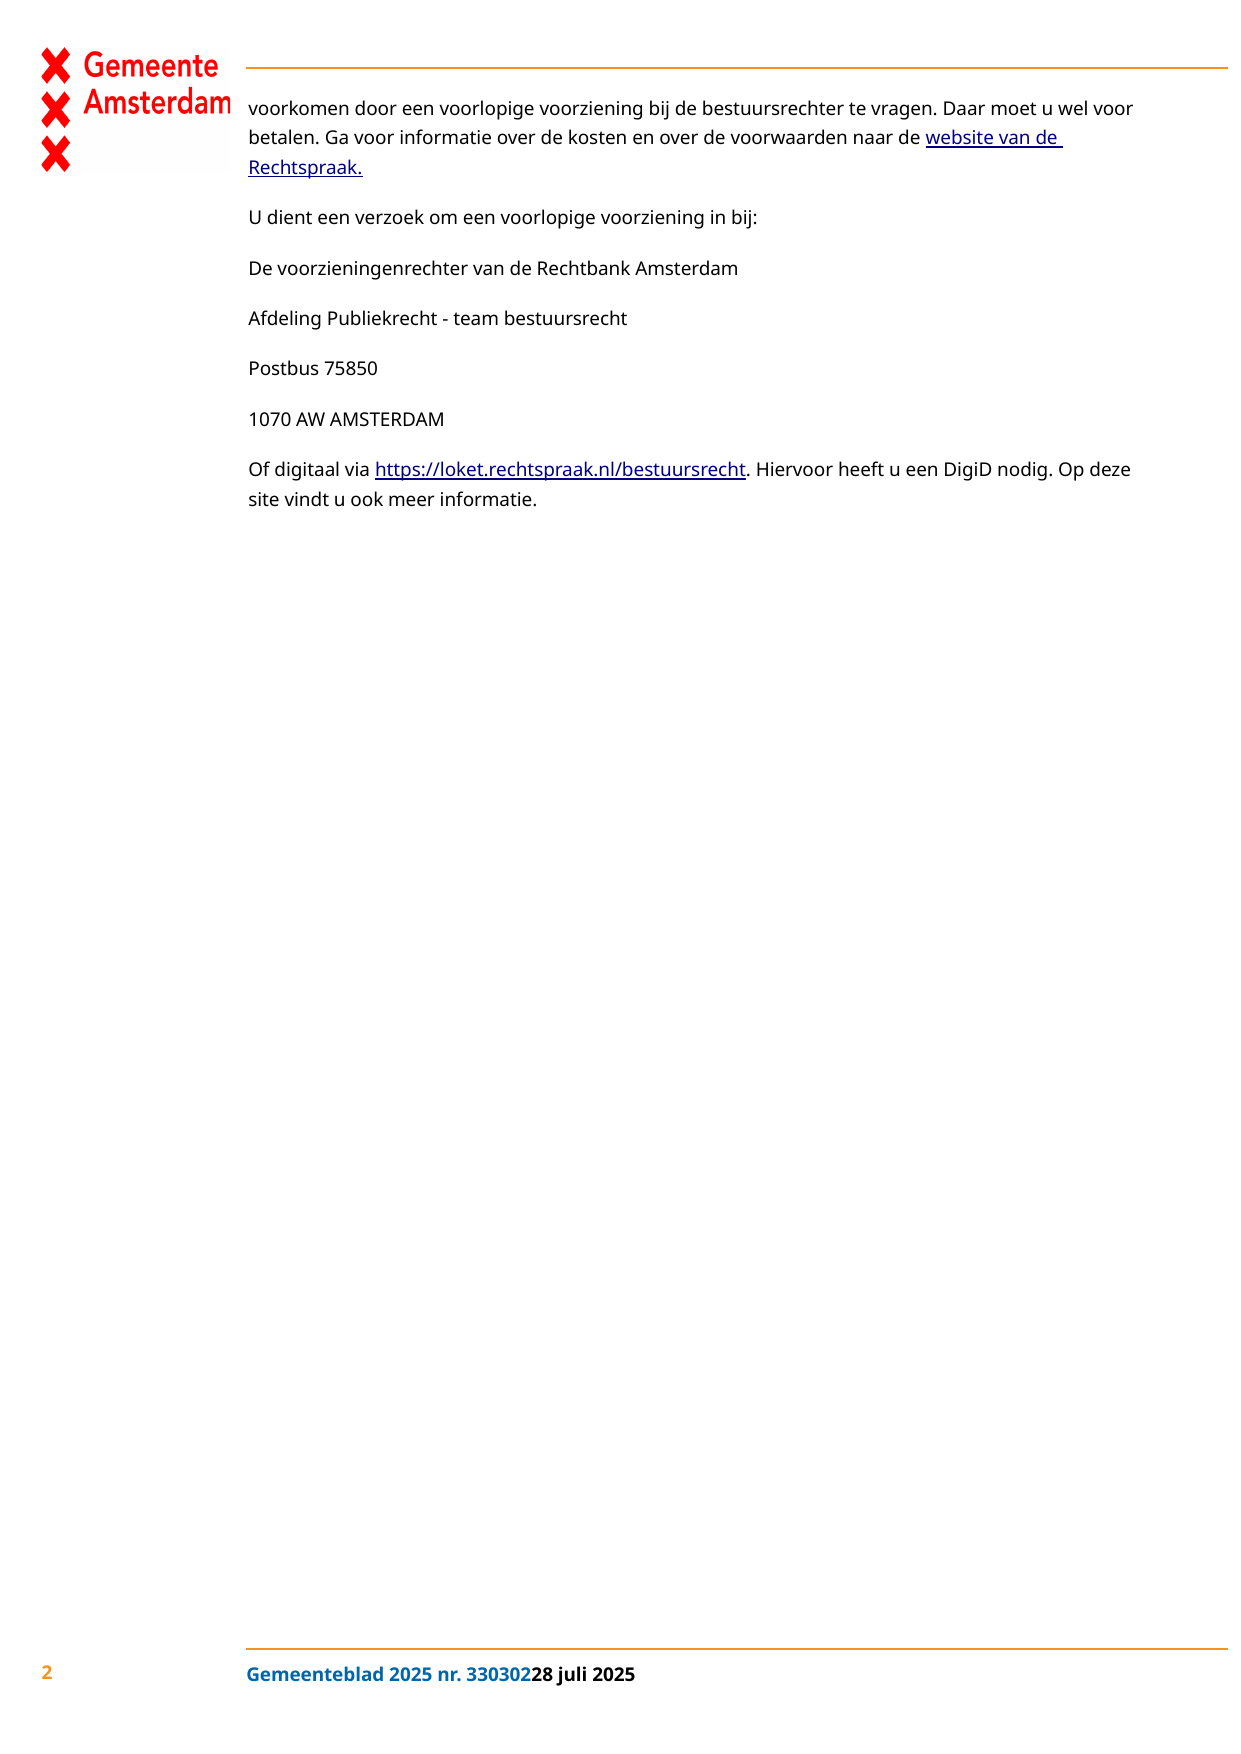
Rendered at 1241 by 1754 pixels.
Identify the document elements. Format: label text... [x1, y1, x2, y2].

text voorkomen door een voorlopige voorziening bij de bestuursrechter te vragen. Daar moet u wel voor betalen. Ga voor informatie over de kosten en over de voorwaarden naar de website van de Rechtspraak. [248, 95, 1152, 180]
text U dient een verzoek om een voorlopige voorziening in bij: [248, 204, 1152, 230]
picture [41, 47, 231, 172]
text 1070 AW AMSTERDAM [248, 406, 1152, 432]
text Afdeling Publiekrecht - team bestuursrecht [248, 305, 1152, 331]
text De voorzieningenrechter van de Rechtbank Amsterdam [248, 255, 1152, 281]
text Postbus 75850 [248, 356, 1152, 381]
text Of digitaal via https://loket.rechtspraak.nl/bestuursrecht. Hiervoor heeft u een DigiD nodig. Op deze site vindt u ook meer informatie. [248, 456, 1152, 512]
